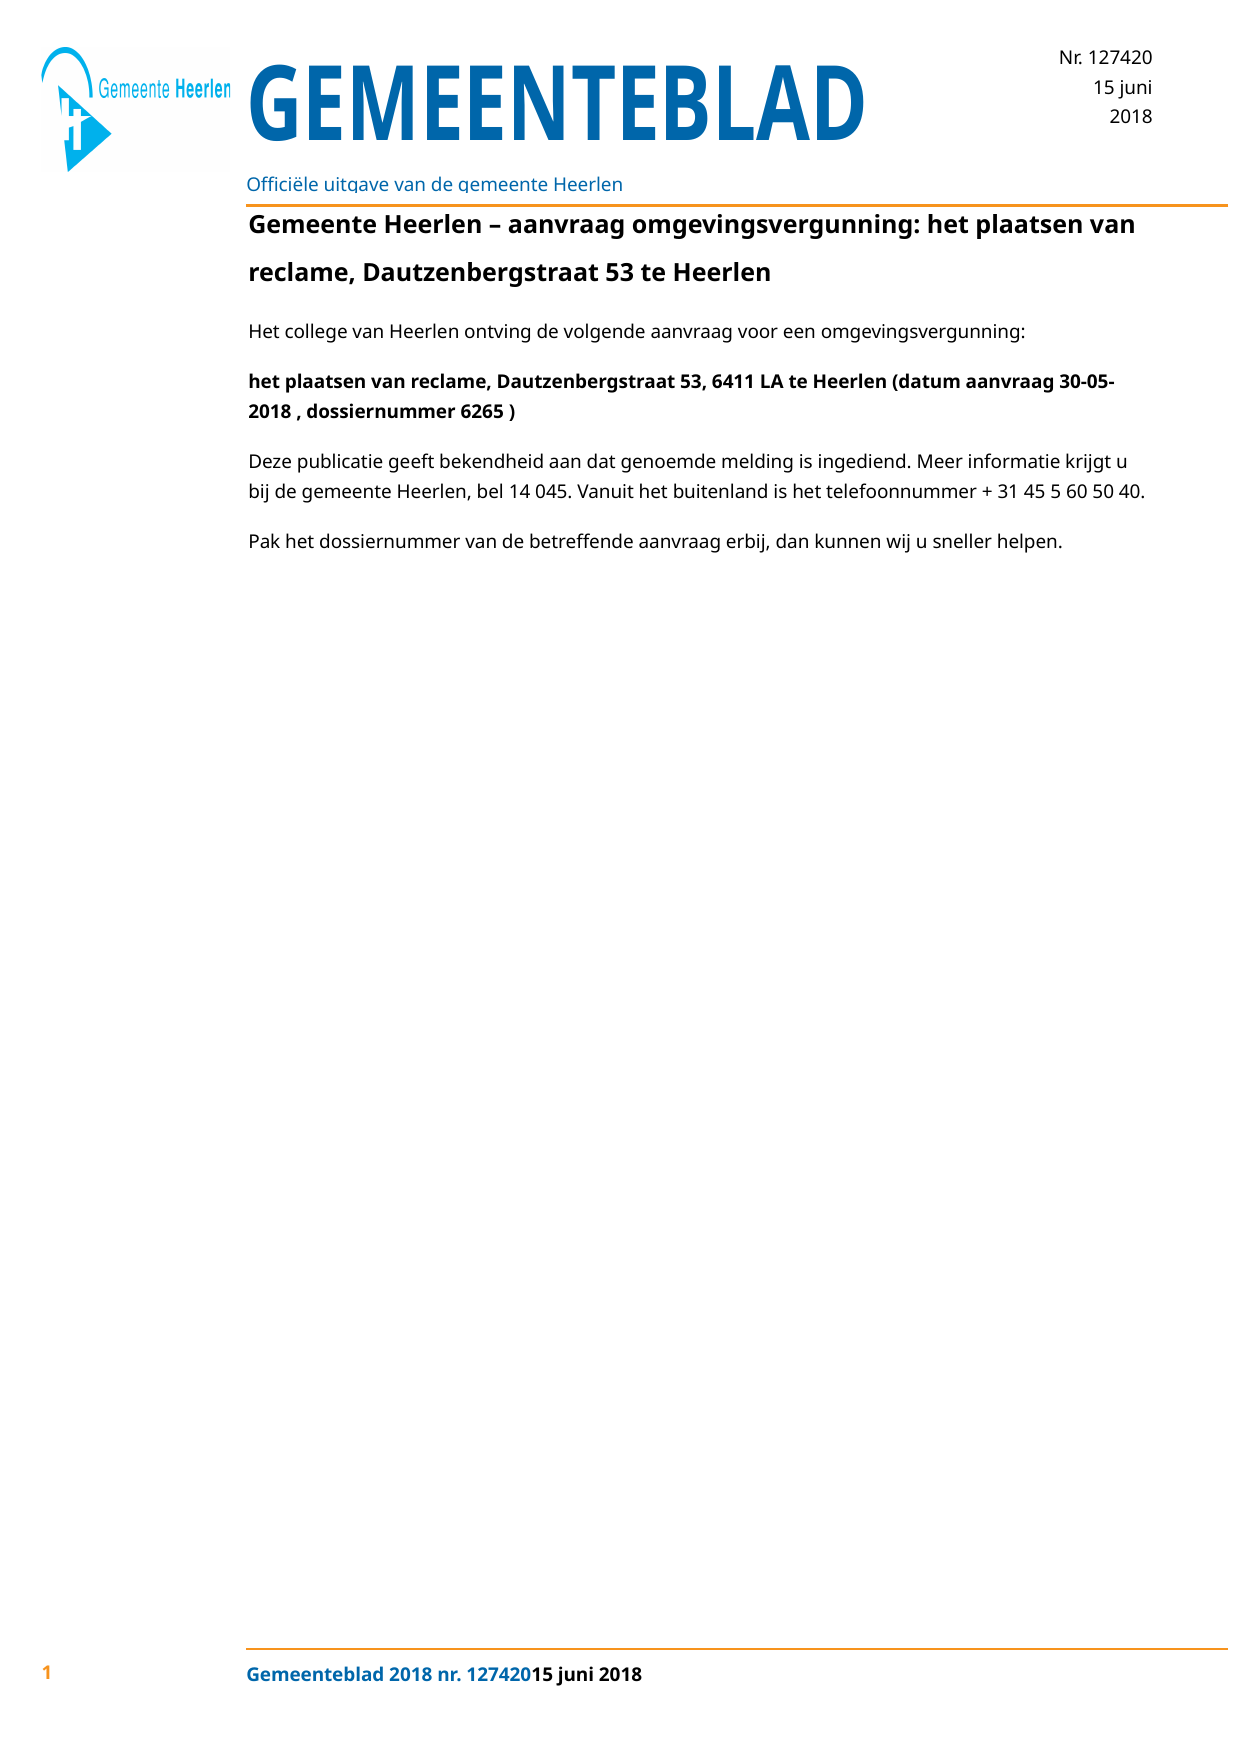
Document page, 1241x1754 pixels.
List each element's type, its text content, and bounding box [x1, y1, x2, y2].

picture [41, 47, 231, 172]
text Het college van Heerlen ontving de volgende aanvraag voor een omgevingsvergunning: [248, 318, 1152, 344]
text Pak het dossiernummer van de betreffende aanvraag erbij, dan kunnen wij u sneller helpen. [248, 528, 1152, 554]
picture [41, 47, 58, 70]
text Gemeente Heerlen – aanvraag omgevingsvergunning: het plaatsen van reclame, Dautzenbergstraat 53 te Heerlen [248, 207, 1152, 288]
text Deze publicatie geeft bekendheid aan dat genoemde melding is ingediend. Meer informatie krijgt u bij de gemeente Heerlen, bel 14 045. Vanuit het buitenland is het telefoonnummer + 31 45 5 60 50 40. [248, 448, 1152, 504]
text het plaatsen van reclame, Dautzenbergstraat 53, 6411 LA te Heerlen (datum aanvraag 30-05-2018 , dossiernummer 6265 ) [248, 368, 1152, 424]
